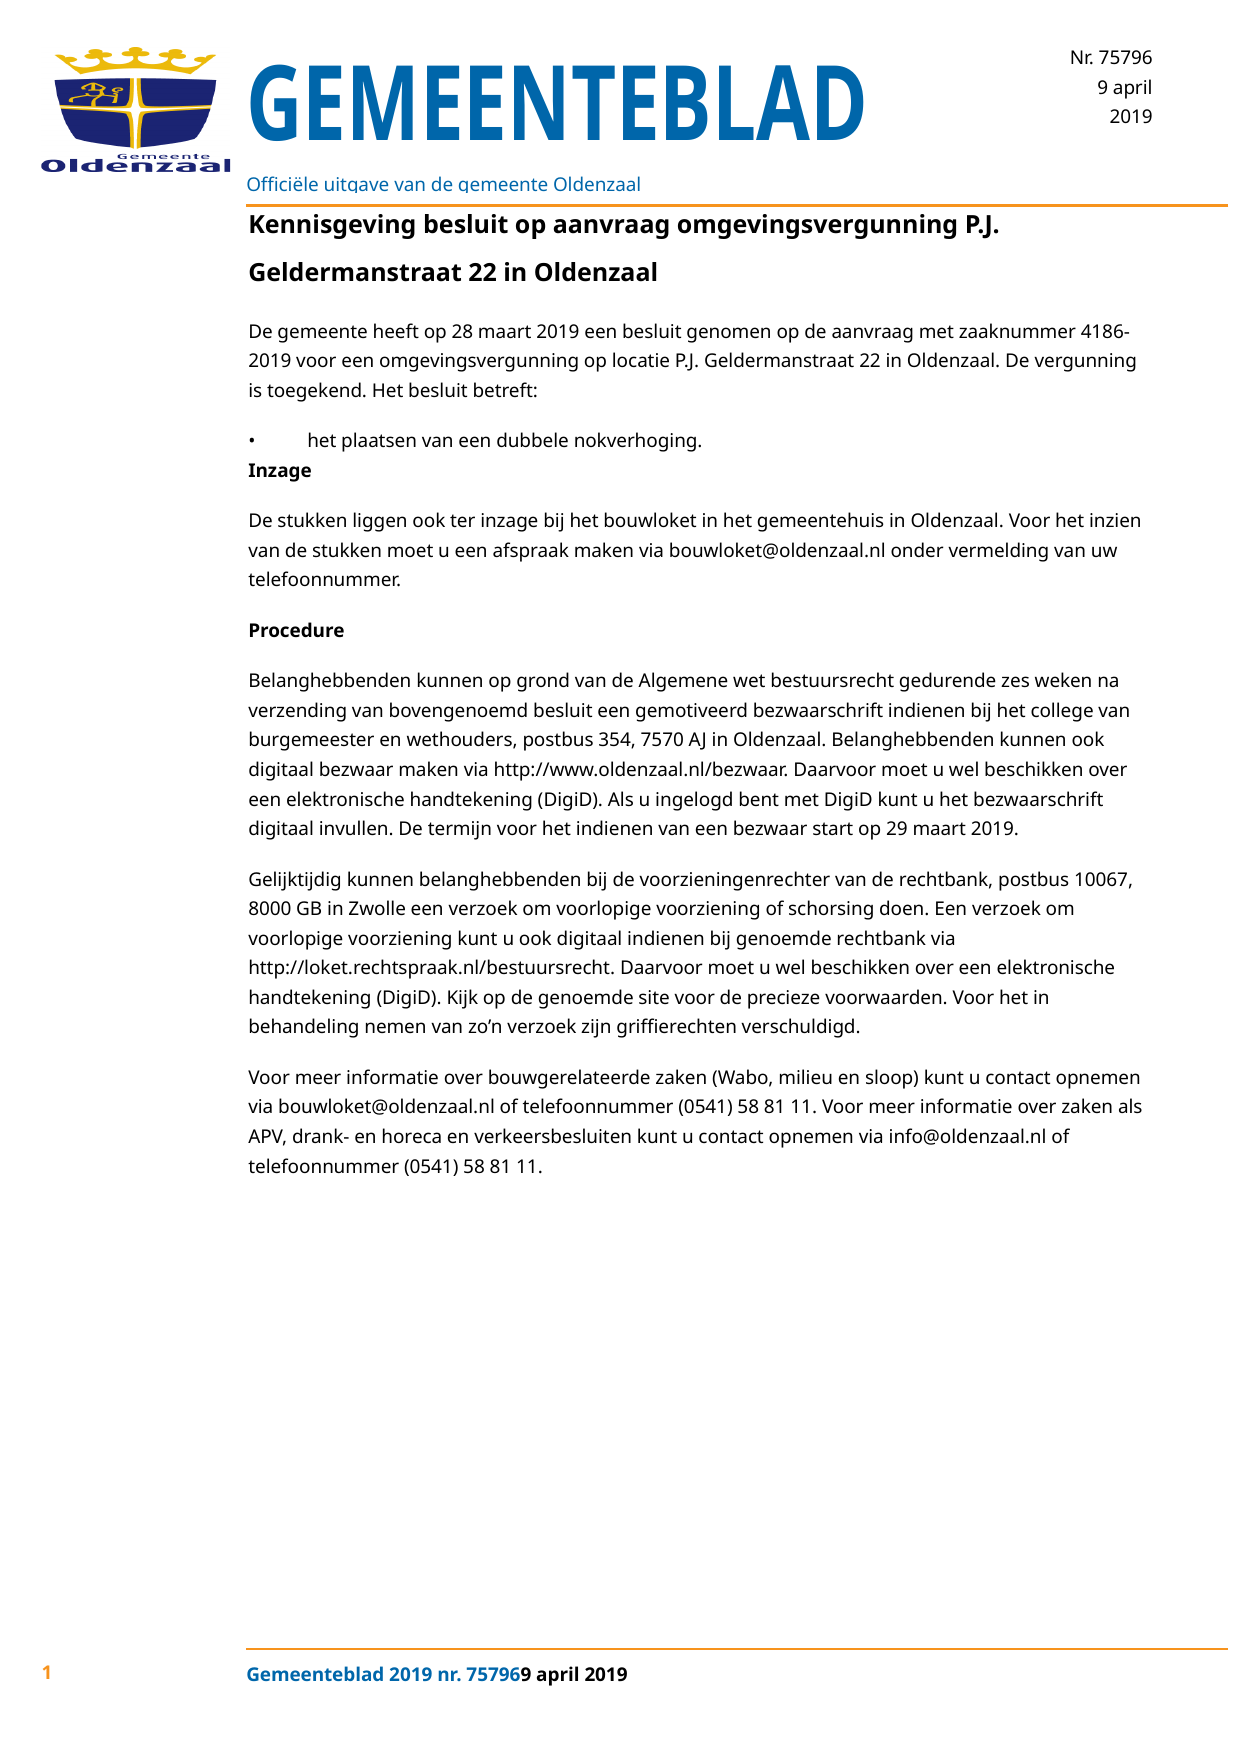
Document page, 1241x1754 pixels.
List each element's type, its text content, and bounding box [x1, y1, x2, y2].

text Kennisgeving besluit op aanvraag omgevingsvergunning P.J. Geldermanstraat 22 in Oldenzaal [248, 207, 1152, 288]
picture [41, 47, 231, 172]
text Inzage [248, 457, 1152, 483]
text Gelijktijdig kunnen belanghebbenden bij de voorzieningenrechter van de rechtbank, postbus 10067, 8000 GB in Zwolle een verzoek om voorlopige voorziening of schorsing doen. Een verzoek om voorlopige voorziening kunt u ook digitaal indienen bij genoemde rechtbank via http://loket.rechtspraak.nl/bestuursrecht. Daarvoor moet u wel beschikken over een elektronische handtekening (DigiD). Kijk op de genoemde site voor de precieze voorwaarden. Voor het in behandeling nemen van zo’n verzoek zijn griffierechten verschuldigd. [248, 866, 1152, 1039]
text De stukken liggen ook ter inzage bij het bouwloket in het gemeentehuis in Oldenzaal. Voor het inzien van de stukken moet u een afspraak maken via bouwloket@oldenzaal.nl onder vermelding van uw telefoonnummer. [248, 507, 1152, 592]
text Belanghebbenden kunnen op grond van de Algemene wet bestuursrecht gedurende zes weken na verzending van bovengenoemd besluit een gemotiveerd bezwaarschrift indienen bij het college van burgemeester en wethouders, postbus 354, 7570 AJ in Oldenzaal. Belanghebbenden kunnen ook digitaal bezwaar maken via http://www.oldenzaal.nl/bezwaar. Daarvoor moet u wel beschikken over een elektronische handtekening (DigiD). Als u ingelogd bent met DigiD kunt u het bezwaarschrift digitaal invullen. De termijn voor het indienen van een bezwaar start op 29 maart 2019. [248, 667, 1152, 841]
text Voor meer informatie over bouwgerelateerde zaken (Wabo, milieu en sloop) kunt u contact opnemen via bouwloket@oldenzaal.nl of telefoonnummer (0541) 58 81 11. Voor meer informatie over zaken als APV, drank- en horeca en verkeersbesluiten kunt u contact opnemen via info@oldenzaal.nl of telefoonnummer (0541) 58 81 11. [248, 1064, 1152, 1179]
list het plaatsen van een dubbele nokverhoging. [248, 427, 1152, 453]
text De gemeente heeft op 28 maart 2019 een besluit genomen op de aanvraag met zaaknummer 4186-2019 voor een omgevingsvergunning op locatie P.J. Geldermanstraat 22 in Oldenzaal. De vergunning is toegekend. Het besluit betreft: [248, 318, 1152, 403]
text Procedure [248, 617, 1152, 643]
